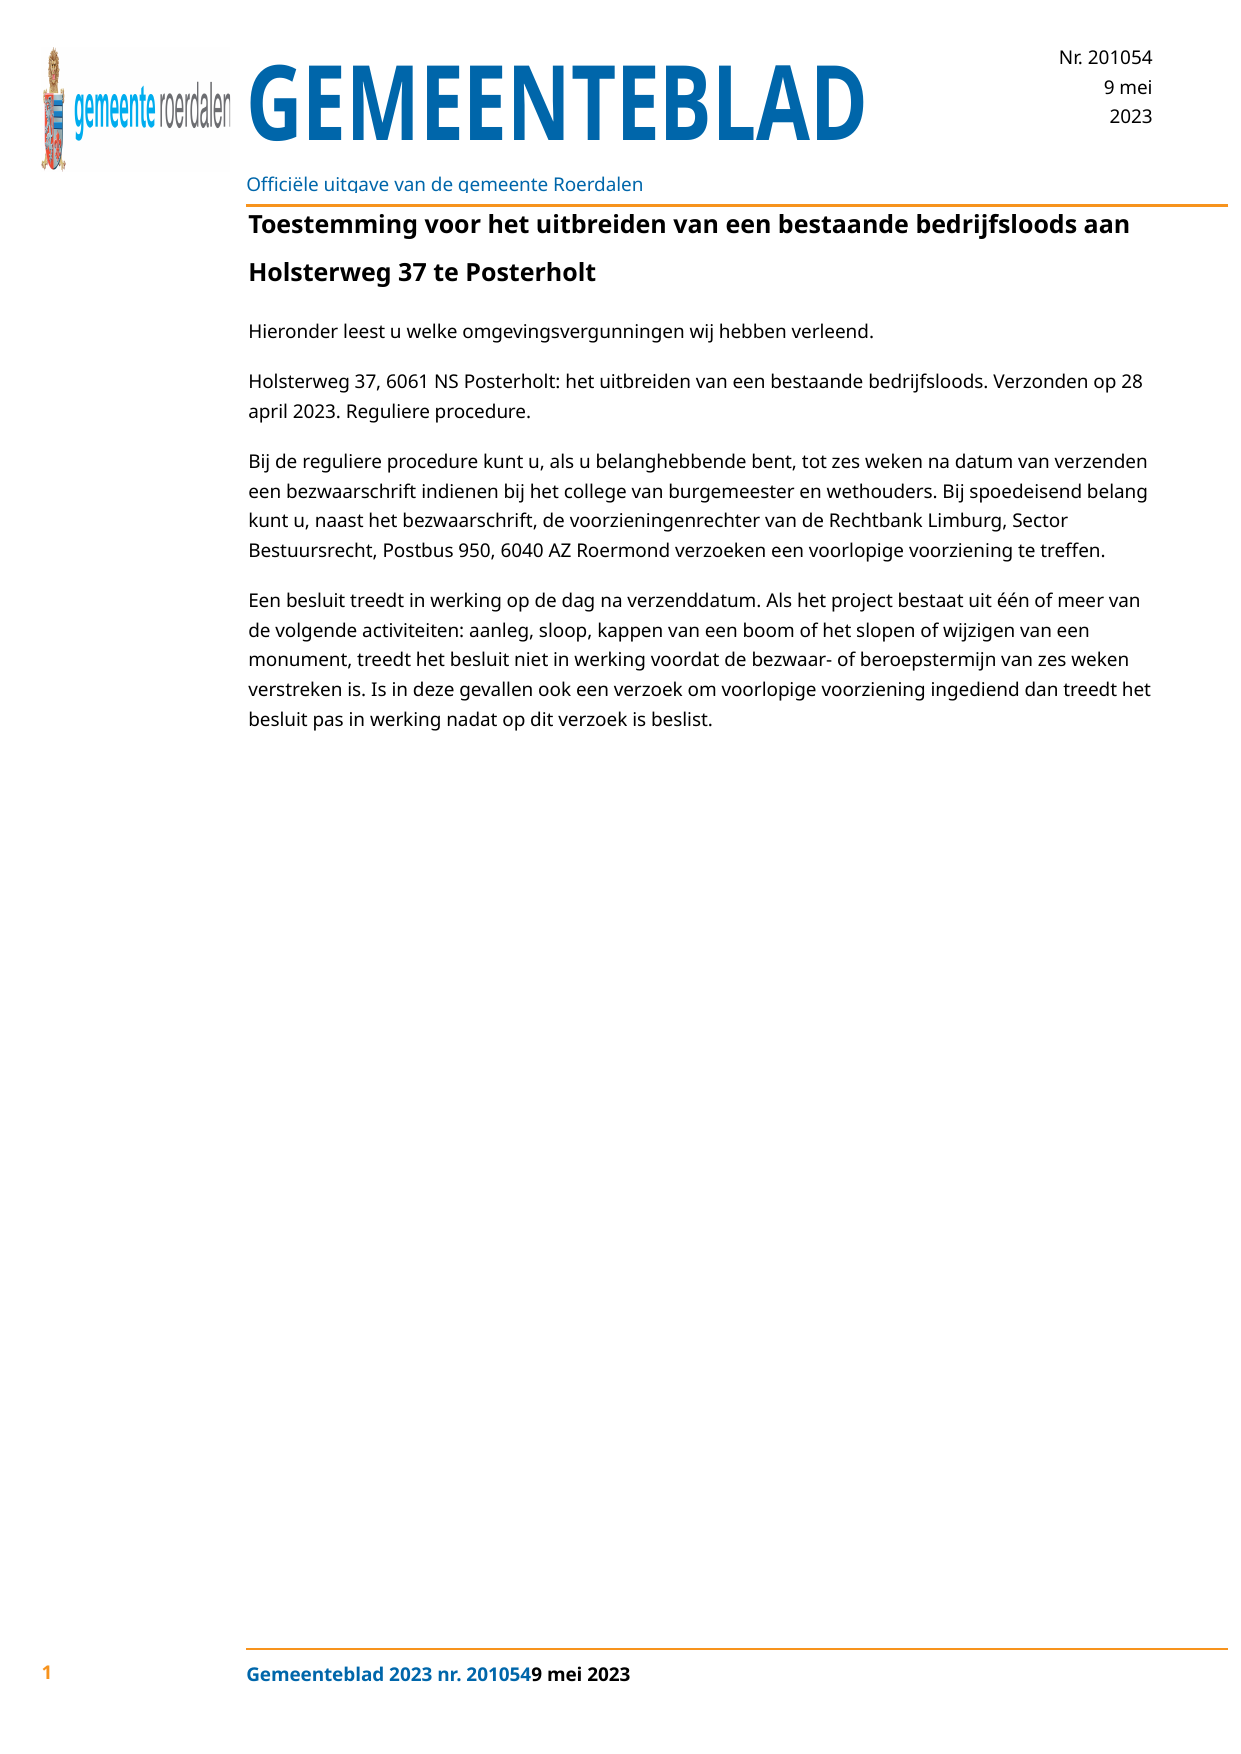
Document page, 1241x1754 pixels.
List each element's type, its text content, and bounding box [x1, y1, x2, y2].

text Toestemming voor het uitbreiden van een bestaande bedrijfsloods aan Holsterweg 37 te Posterholt [248, 207, 1152, 288]
text Een besluit treedt in werking op de dag na verzenddatum. Als het project bestaat uit één of meer van de volgende activiteiten: aanleg, sloop, kappen van een boom of het slopen of wijzigen van een monument, treedt het besluit niet in werking voordat de bezwaar- of beroepstermijn van zes weken verstreken is. Is in deze gevallen ook een verzoek om voorlopige voorziening ingediend dan treedt het besluit pas in werking nadat op dit verzoek is beslist. [248, 587, 1152, 732]
text Hieronder leest u welke omgevingsvergunningen wij hebben verleend. [248, 318, 1152, 344]
text Bij de reguliere procedure kunt u, als u belanghebbende bent, tot zes weken na datum van verzenden een bezwaarschrift indienen bij het college van burgemeester en wethouders. Bij spoedeisend belang kunt u, naast het bezwaarschrift, de voorzieningenrechter van de Rechtbank Limburg, Sector Bestuursrecht, Postbus 950, 6040 AZ Roermond verzoeken een voorlopige voorziening te treffen. [248, 448, 1152, 563]
text Holsterweg 37, 6061 NS Posterholt: het uitbreiden van een bestaande bedrijfsloods. Verzonden op 28 april 2023. Reguliere procedure. [248, 368, 1152, 424]
picture [41, 47, 231, 172]
